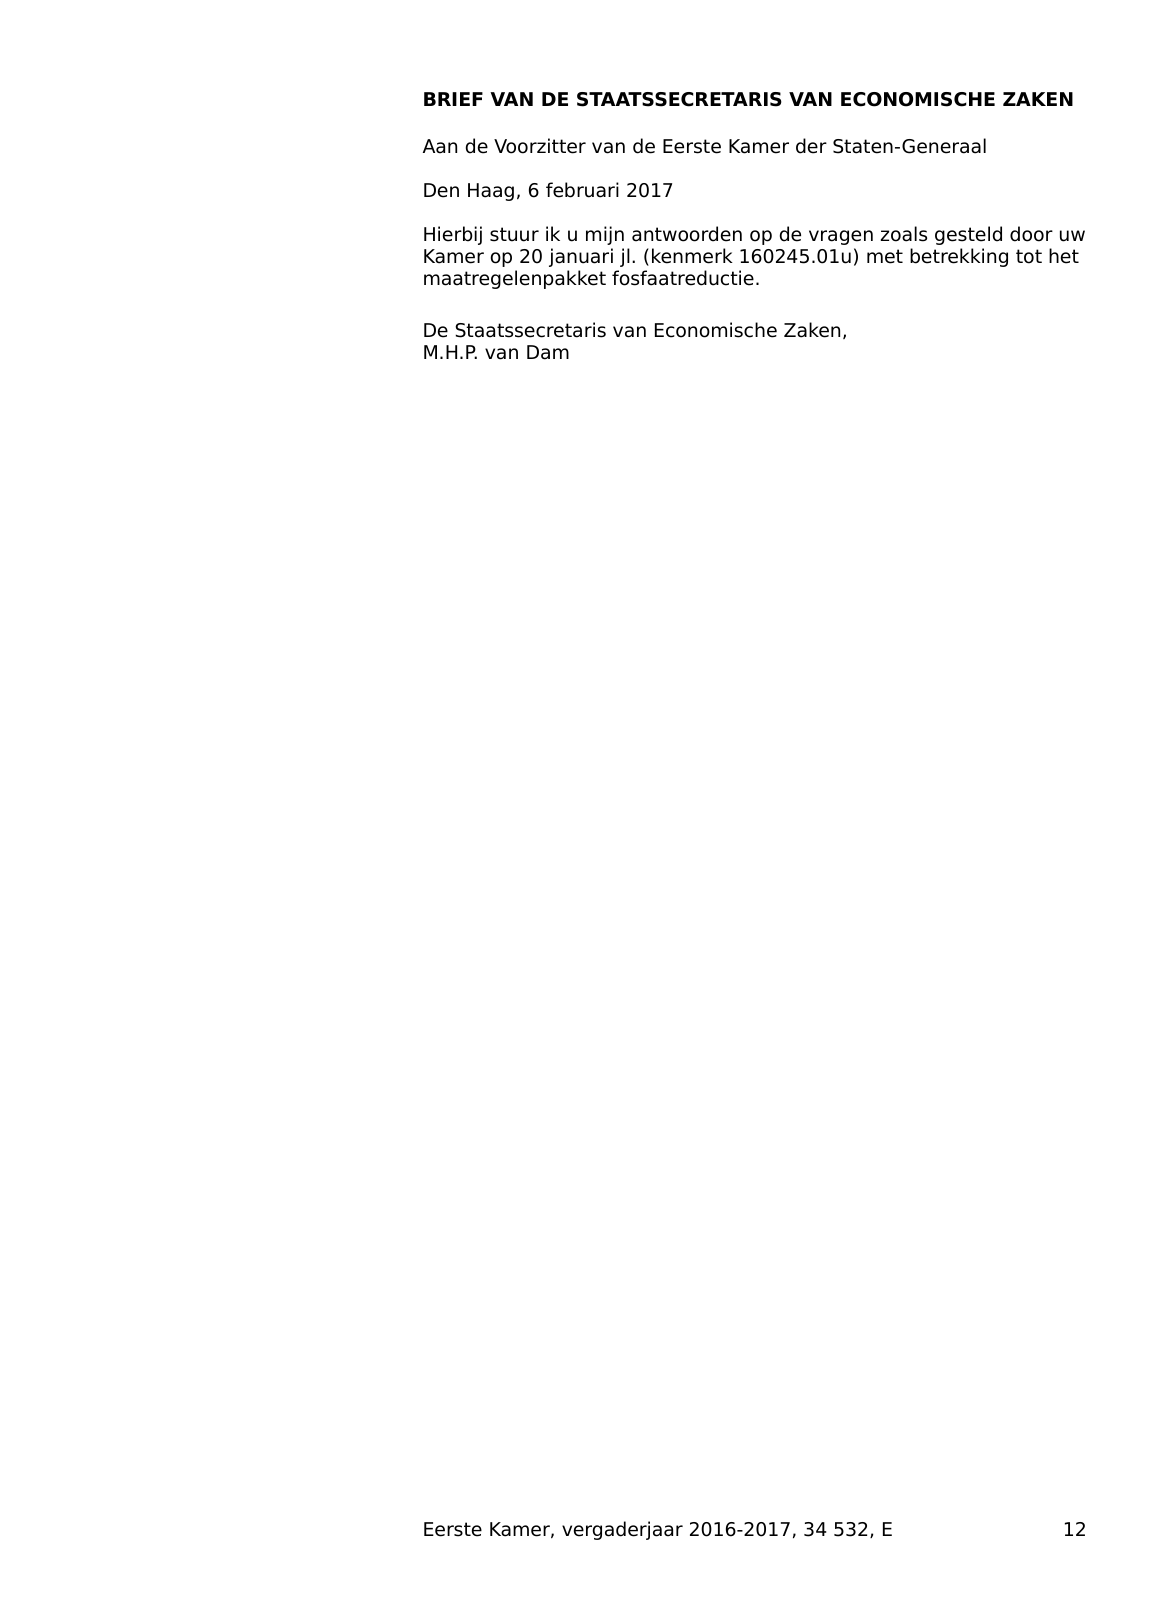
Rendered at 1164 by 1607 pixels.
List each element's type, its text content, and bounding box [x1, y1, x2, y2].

text Den Haag, 6 februari 2017 [422, 180, 1087, 202]
text Aan de Voorzitter van de Eerste Kamer der Staten-Generaal [422, 136, 1087, 158]
subtitle BRIEF VAN DE STAATSSECRETARIS VAN ECONOMISCHE ZAKEN [422, 89, 1087, 111]
text Hierbij stuur ik u mijn antwoorden op de vragen zoals gesteld door uw Kamer op 20 januari jl. (kenmerk 160245.01u) met betrekking tot het maatregelenpakket fosfaatreductie. [422, 224, 1087, 290]
text De Staatssecretaris van Economische Zaken, M.H.P. van Dam [422, 320, 1087, 364]
